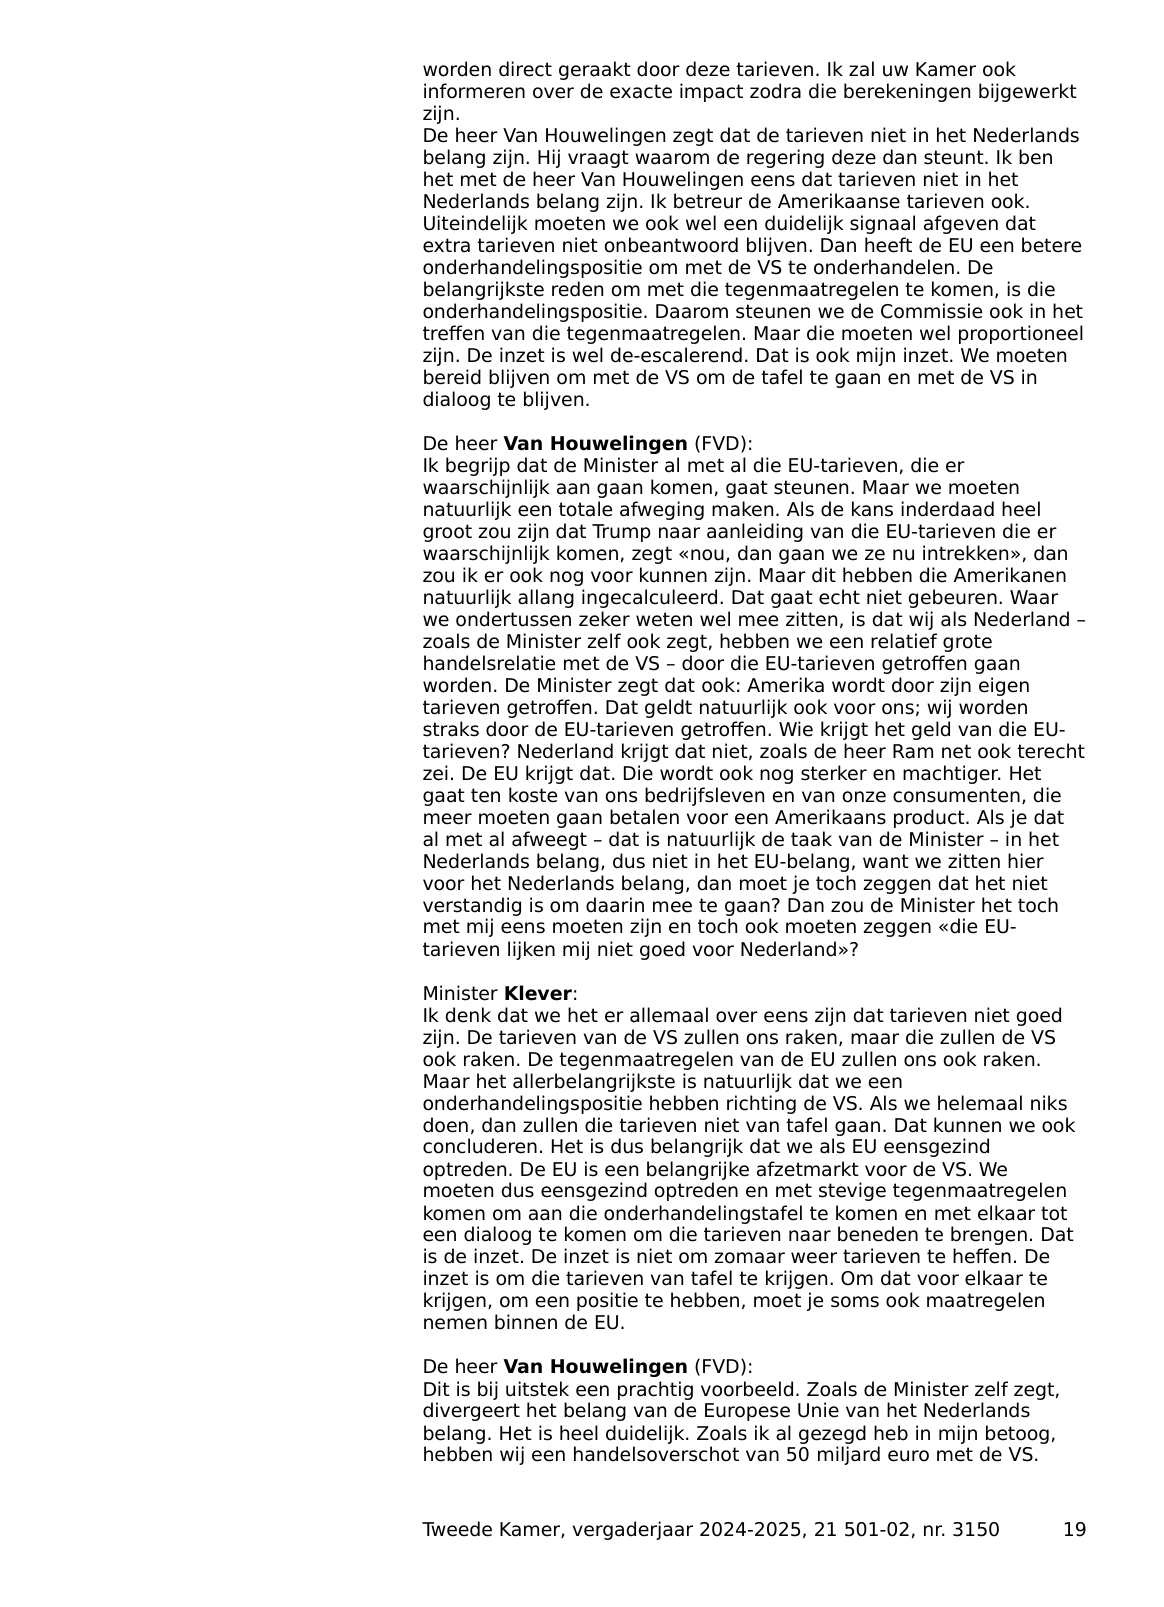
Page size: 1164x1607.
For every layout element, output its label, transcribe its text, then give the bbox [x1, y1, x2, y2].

text De heer Van Houwelingen (FVD): [422, 1356, 1087, 1378]
text Ik denk dat we het er allemaal over eens zijn dat tarieven niet goed zijn. De tarieven van de VS zullen ons raken, maar die zullen de VS ook raken. De tegenmaatregelen van de EU zullen ons ook raken. Maar het allerbelangrijkste is natuurlijk dat we een onderhandelingspositie hebben richting de VS. Als we helemaal niks doen, dan zullen die tarieven niet van tafel gaan. Dat kunnen we ook concluderen. Het is dus belangrijk dat we als EU eensgezind optreden. De EU is een belangrijke afzetmarkt voor de VS. We moeten dus eensgezind optreden en met stevige tegenmaatregelen komen om aan die onderhandelingstafel te komen en met elkaar tot een dialoog te komen om die tarieven naar beneden te brengen. Dat is de inzet. De inzet is niet om zomaar weer tarieven te heffen. De inzet is om die tarieven van tafel te krijgen. Om dat voor elkaar te krijgen, om een positie te hebben, moet je soms ook maatregelen nemen binnen de EU. [422, 1004, 1087, 1334]
text De heer Van Houwelingen (FVD): [422, 433, 1087, 455]
text De heer Van Houwelingen zegt dat de tarieven niet in het Nederlands belang zijn. Hij vraagt waarom de regering deze dan steunt. Ik ben het met de heer Van Houwelingen eens dat tarieven niet in het Nederlands belang zijn. Ik betreur de Amerikaanse tarieven ook. Uiteindelijk moeten we ook wel een duidelijk signaal afgeven dat extra tarieven niet onbeantwoord blijven. Dan heeft de EU een betere onderhandelingspositie om met de VS te onderhandelen. De belangrijkste reden om met die tegenmaatregelen te komen, is die onderhandelingspositie. Daarom steunen we de Commissie ook in het treffen van die tegenmaatregelen. Maar die moeten wel proportioneel zijn. De inzet is wel de-escalerend. Dat is ook mijn inzet. We moeten bereid blijven om met de VS om de tafel te gaan en met de VS in dialoog te blijven. [422, 125, 1087, 411]
text Ik begrijp dat de Minister al met al die EU-tarieven, die er waarschijnlijk aan gaan komen, gaat steunen. Maar we moeten natuurlijk een totale afweging maken. Als de kans inderdaad heel groot zou zijn dat Trump naar aanleiding van die EU-tarieven die er waarschijnlijk komen, zegt «nou, dan gaan we ze nu intrekken», dan zou ik er ook nog voor kunnen zijn. Maar dit hebben die Amerikanen natuurlijk allang ingecalculeerd. Dat gaat echt niet gebeuren. Waar we ondertussen zeker weten wel mee zitten, is dat wij als Nederland – zoals de Minister zelf ook zegt, hebben we een relatief grote handelsrelatie met de VS – door die EU-tarieven getroffen gaan worden. De Minister zegt dat ook: Amerika wordt door zijn eigen tarieven getroffen. Dat geldt natuurlijk ook voor ons; wij worden straks door de EU-tarieven getroffen. Wie krijgt het geld van die EU-tarieven? Nederland krijgt dat niet, zoals de heer Ram net ook terecht zei. De EU krijgt dat. Die wordt ook nog sterker en machtiger. Het gaat ten koste van ons bedrijfsleven en van onze consumenten, die meer moeten gaan betalen voor een Amerikaans product. Als je dat al met al afweegt – dat is natuurlijk de taak van de Minister – in het Nederlands belang, dus niet in het EU-belang, want we zitten hier voor het Nederlands belang, dan moet je toch zeggen dat het niet verstandig is om daarin mee te gaan? Dan zou de Minister het toch met mij eens moeten zijn en toch ook moeten zeggen «die EU-tarieven lijken mij niet goed voor Nederland»? [422, 455, 1087, 960]
text Minister Klever: [422, 983, 1087, 1004]
text Dit is bij uitstek een prachtig voorbeeld. Zoals de Minister zelf zegt, divergeert het belang van de Europese Unie van het Nederlands belang. Het is heel duidelijk. Zoals ik al gezegd heb in mijn betoog, hebben wij een handelsoverschot van 50 miljard euro met de VS. [422, 1378, 1087, 1466]
text worden direct geraakt door deze tarieven. Ik zal uw Kamer ook informeren over de exacte impact zodra die berekeningen bijgewerkt zijn. [422, 59, 1087, 125]
